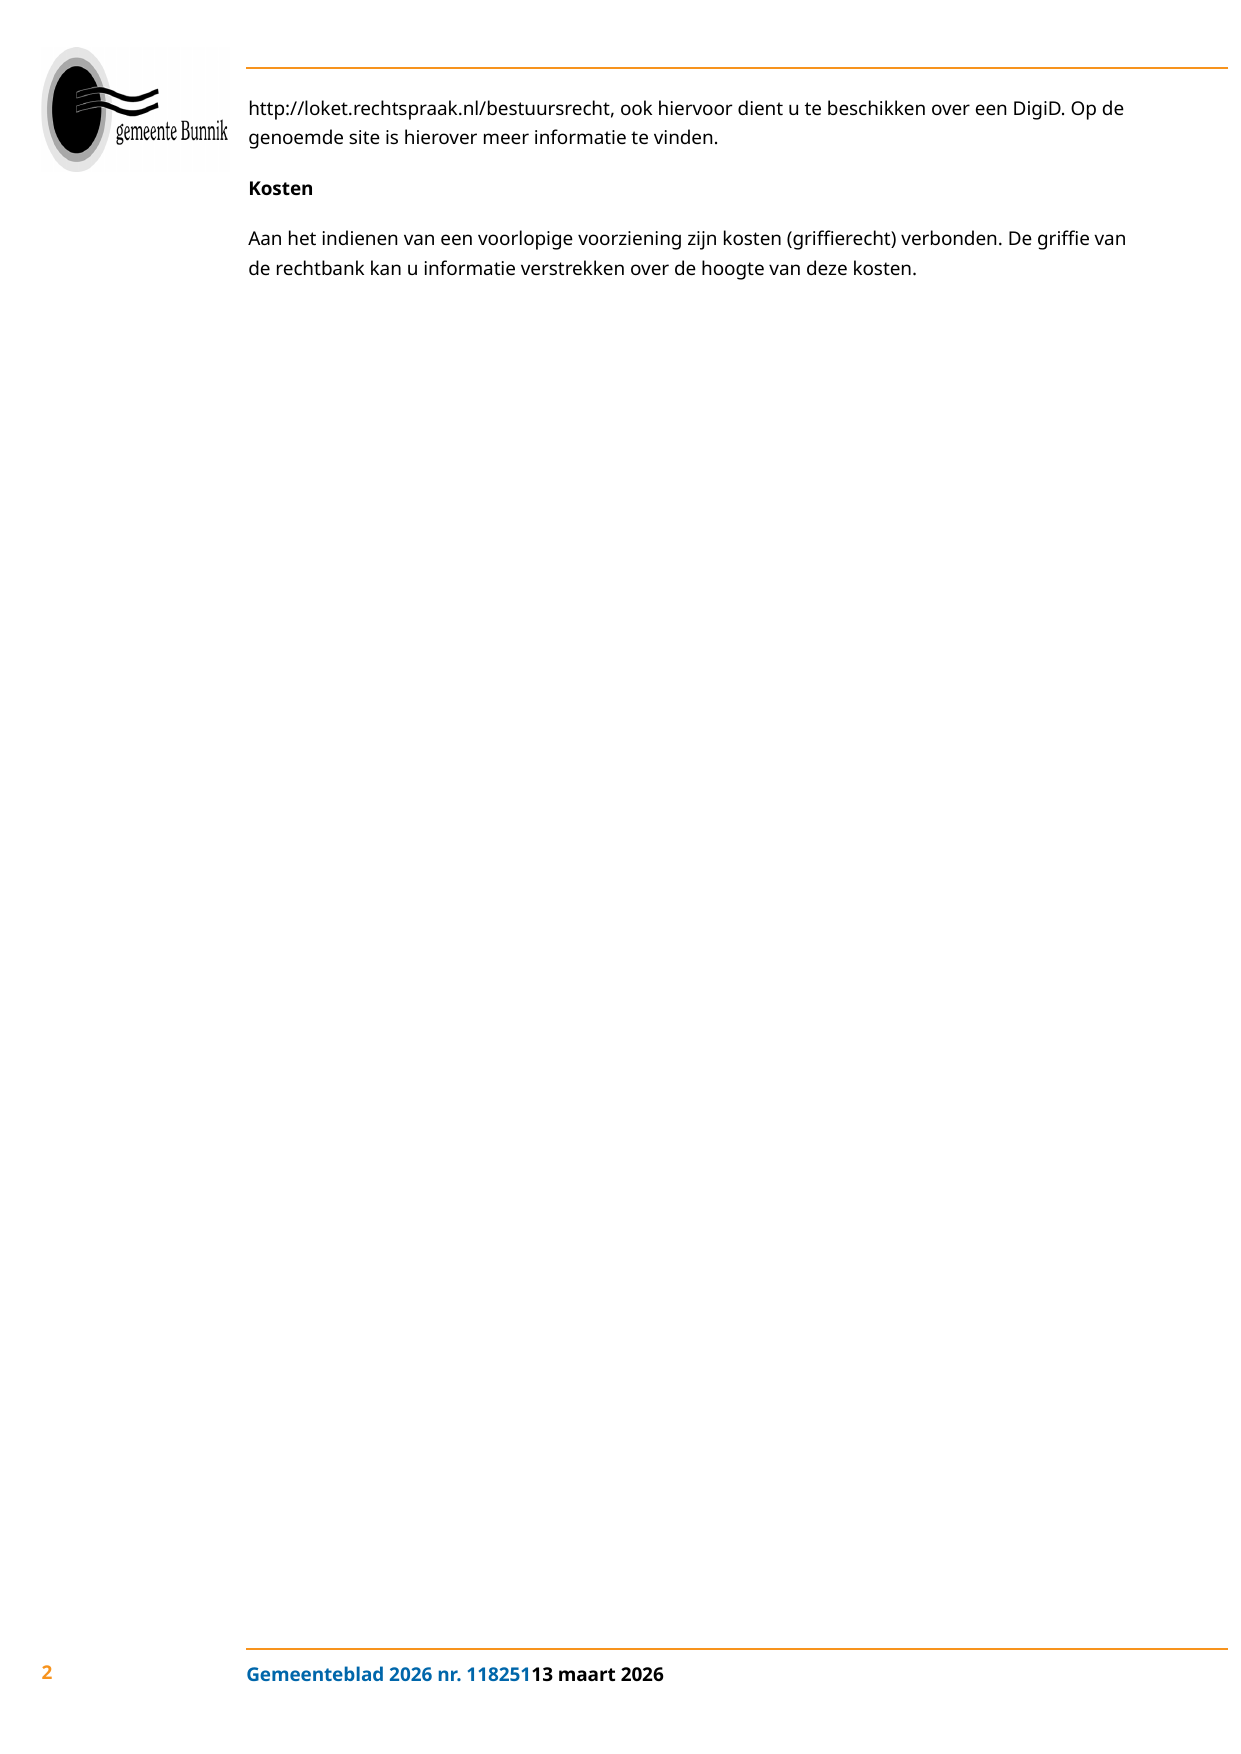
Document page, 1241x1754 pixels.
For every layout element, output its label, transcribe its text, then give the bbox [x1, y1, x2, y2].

text http://loket.rechtspraak.nl/bestuursrecht, ook hiervoor dient u te beschikken over een DigiD. Op de genoemde site is hierover meer informatie te vinden. [248, 95, 1152, 150]
picture [41, 47, 231, 172]
text Kosten [248, 175, 1152, 201]
text Aan het indienen van een voorlopige voorziening zijn kosten (griffierecht) verbonden. De griffie van de rechtbank kan u informatie verstrekken over de hoogte van deze kosten. [248, 225, 1152, 281]
